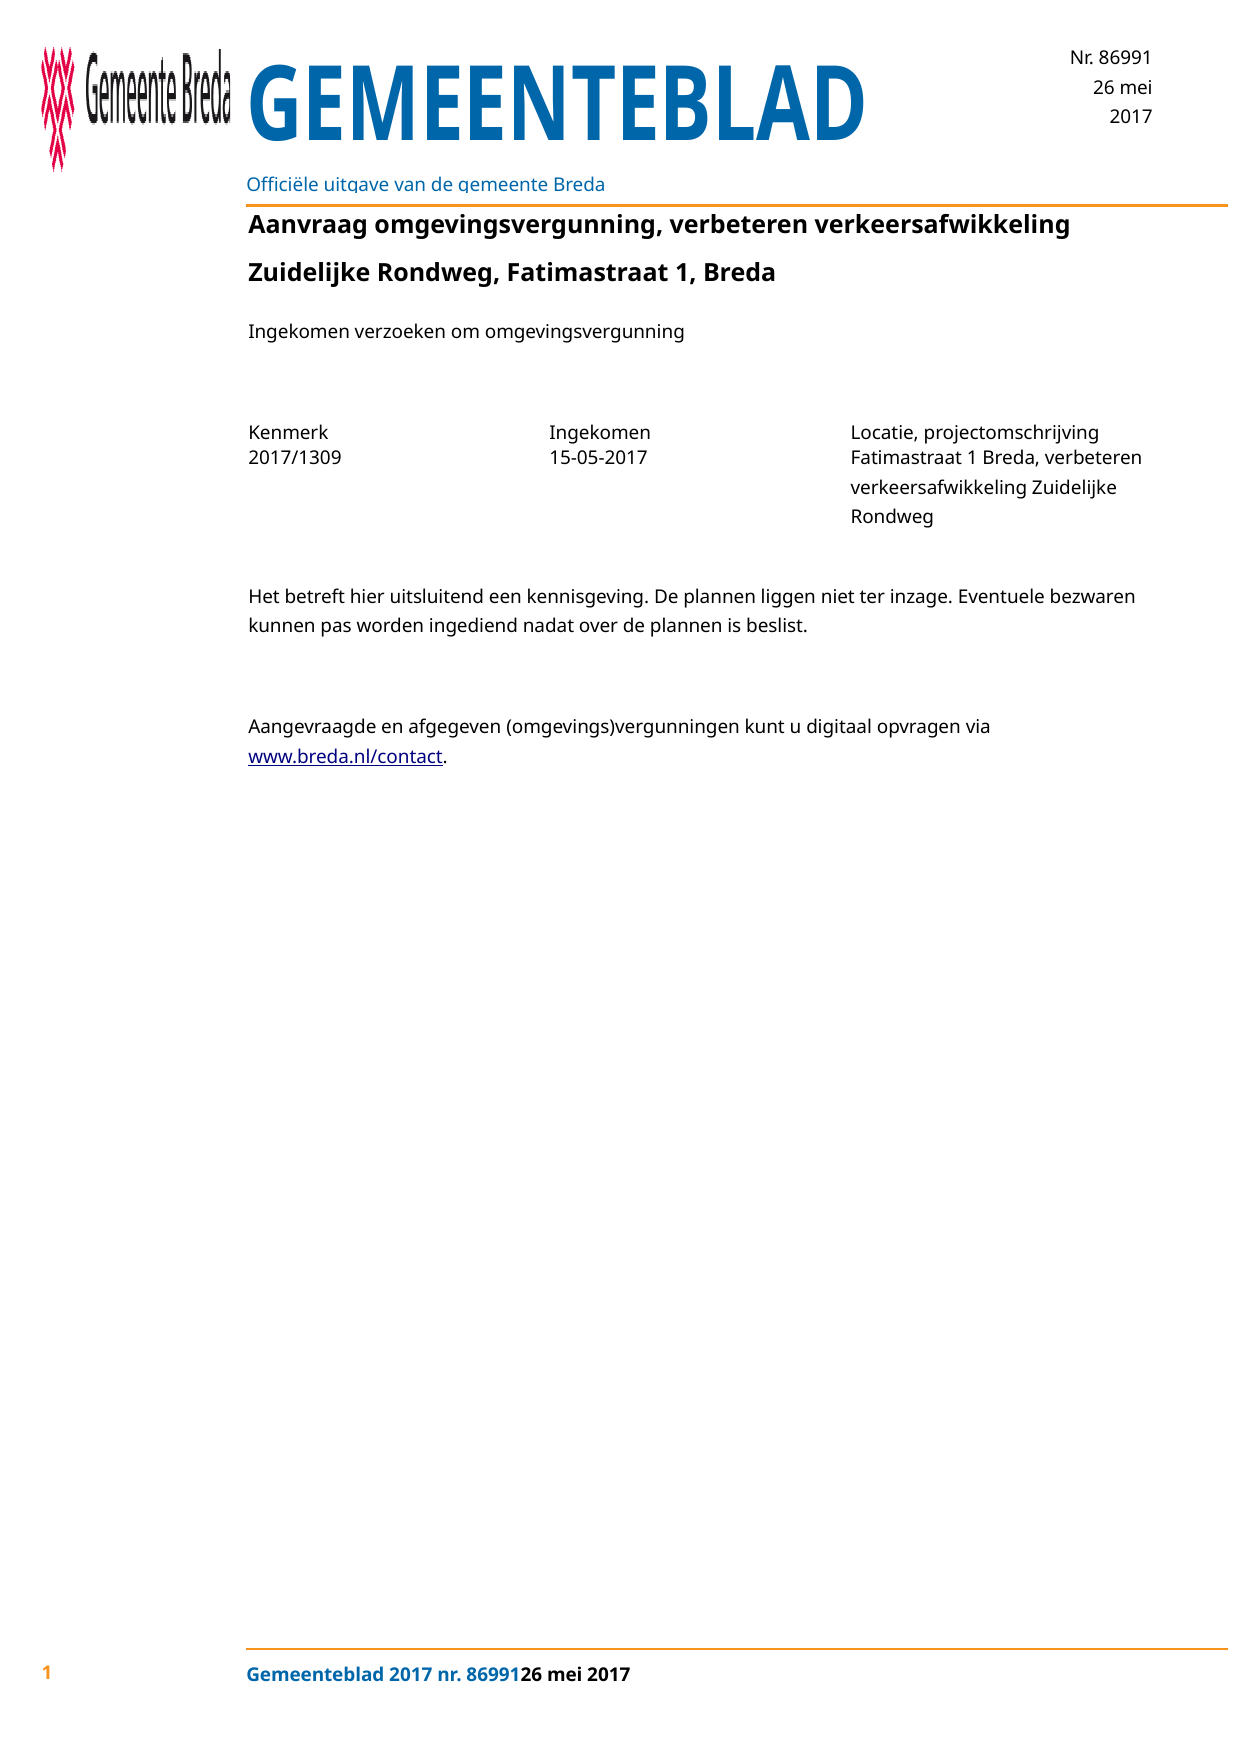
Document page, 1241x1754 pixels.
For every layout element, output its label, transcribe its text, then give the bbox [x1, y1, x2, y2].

text Aangevraagde en afgegeven (omgevings)vergunningen kunt u digitaal opvragen via www.breda.nl/contact. [248, 713, 1152, 769]
text Ingekomen verzoeken om omgevingsvergunning [248, 318, 1152, 344]
text Aanvraag omgevingsvergunning, verbeteren verkeersafwikkeling Zuidelijke Rondweg, Fatimastraat 1, Breda [248, 207, 1152, 288]
table_header Kenmerk [248, 419, 549, 444]
table_header Locatie, projectomschrijving [850, 419, 1152, 444]
table_cell Fatimastraat 1 Breda, verbeteren verkeersafwikkeling Zuidelijke Rondweg [850, 445, 1152, 529]
table_cell 15-05-2017 [549, 445, 850, 529]
picture [41, 47, 231, 172]
text Het betreft hier uitsluitend een kennisgeving. De plannen liggen niet ter inzage. Eventuele bezwaren kunnen pas worden ingediend nadat over de plannen is beslist. [248, 583, 1152, 638]
table_header Ingekomen [549, 419, 850, 444]
table_cell 2017/1309 [248, 445, 549, 529]
